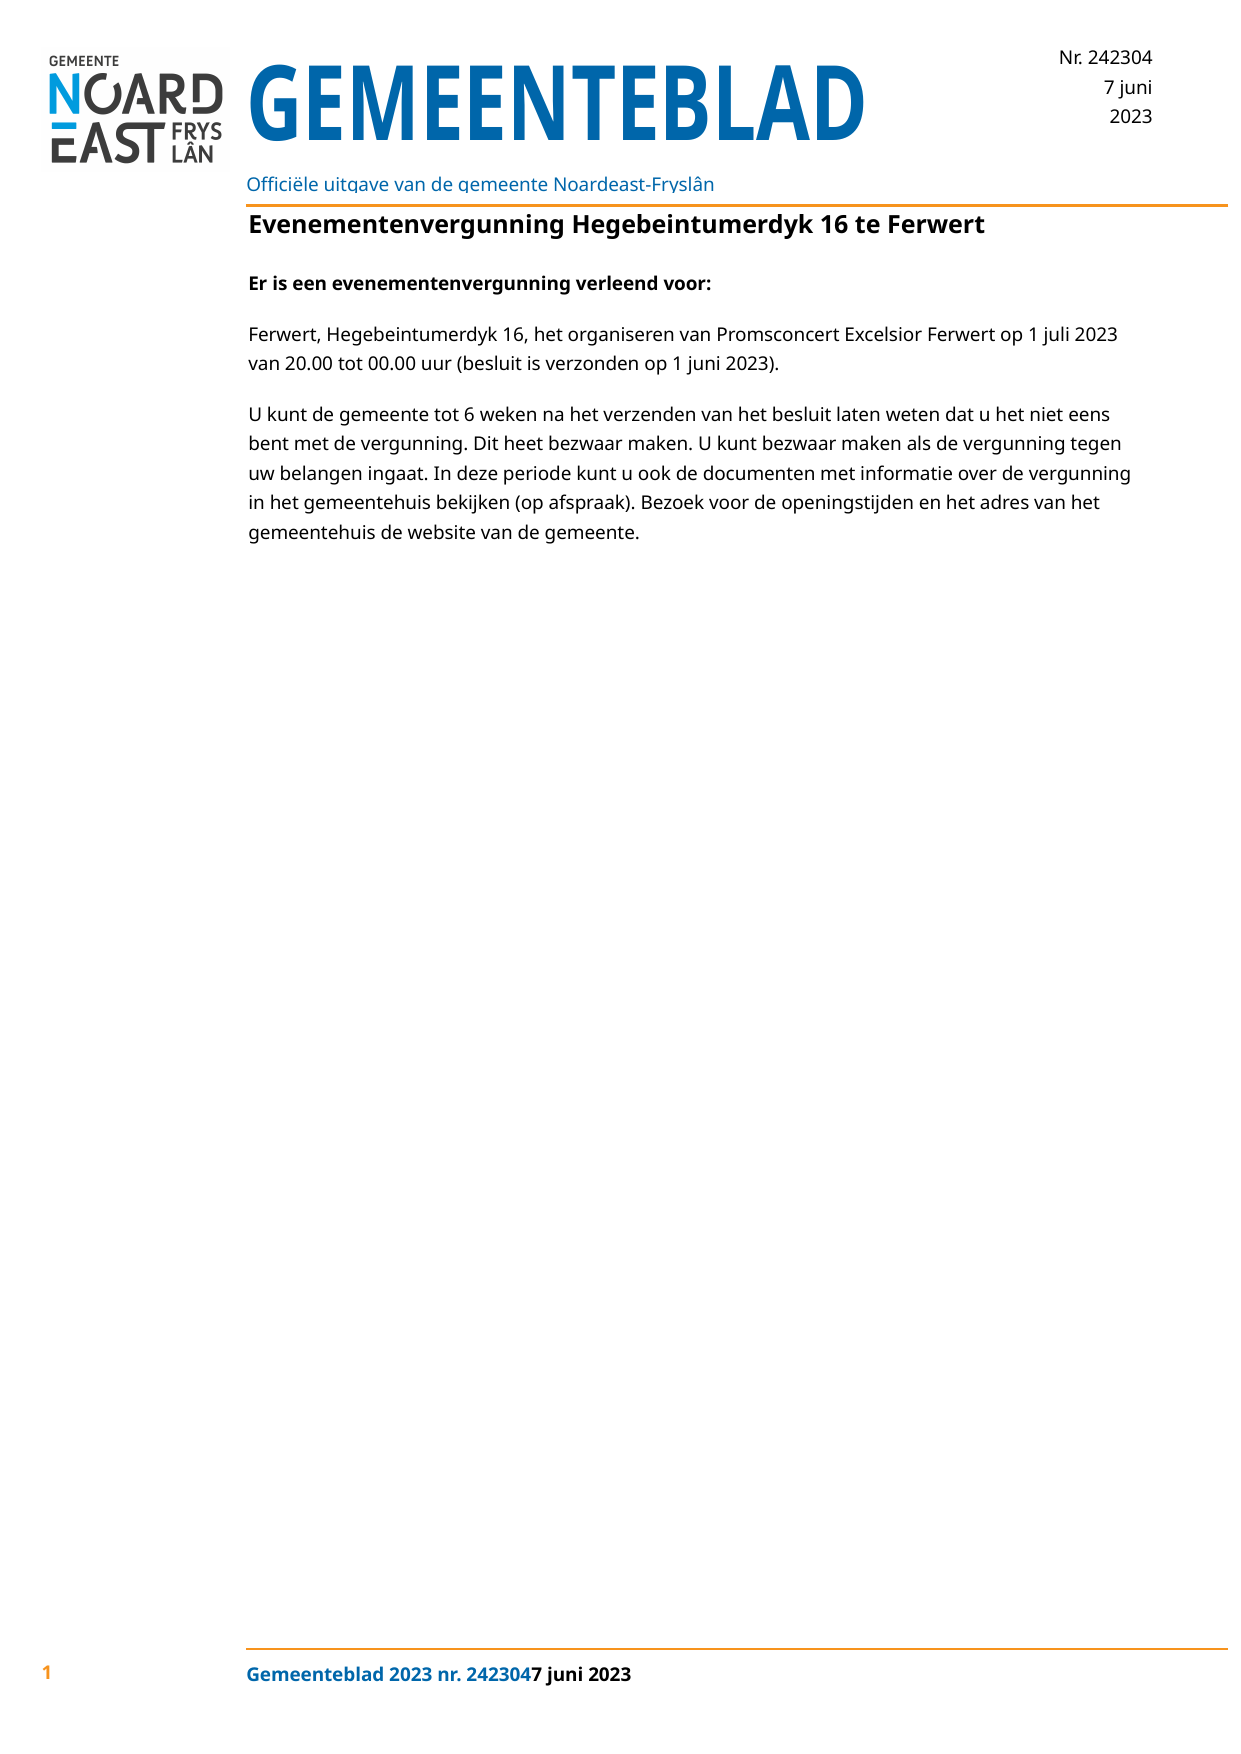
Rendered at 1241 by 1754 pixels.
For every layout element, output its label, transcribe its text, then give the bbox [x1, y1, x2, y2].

text U kunt de gemeente tot 6 weken na het verzenden van het besluit laten weten dat u het niet eens bent met de vergunning. Dit heet bezwaar maken. U kunt bezwaar maken als de vergunning tegen uw belangen ingaat. In deze periode kunt u ook de documenten met informatie over de vergunning in het gemeentehuis bekijken (op afspraak). Bezoek voor de openingstijden en het adres van het gemeentehuis de website van de gemeente. [248, 401, 1152, 545]
text Ferwert, Hegebeintumerdyk 16, het organiseren van Promsconcert Excelsior Ferwert op 1 juli 2023 van 20.00 tot 00.00 uur (besluit is verzonden op 1 juni 2023). [248, 321, 1152, 376]
text Er is een evenementenvergunning verleend voor: [248, 270, 1152, 296]
picture [41, 47, 231, 172]
text Evenementenvergunning Hegebeintumerdyk 16 te Ferwert [248, 207, 1152, 241]
